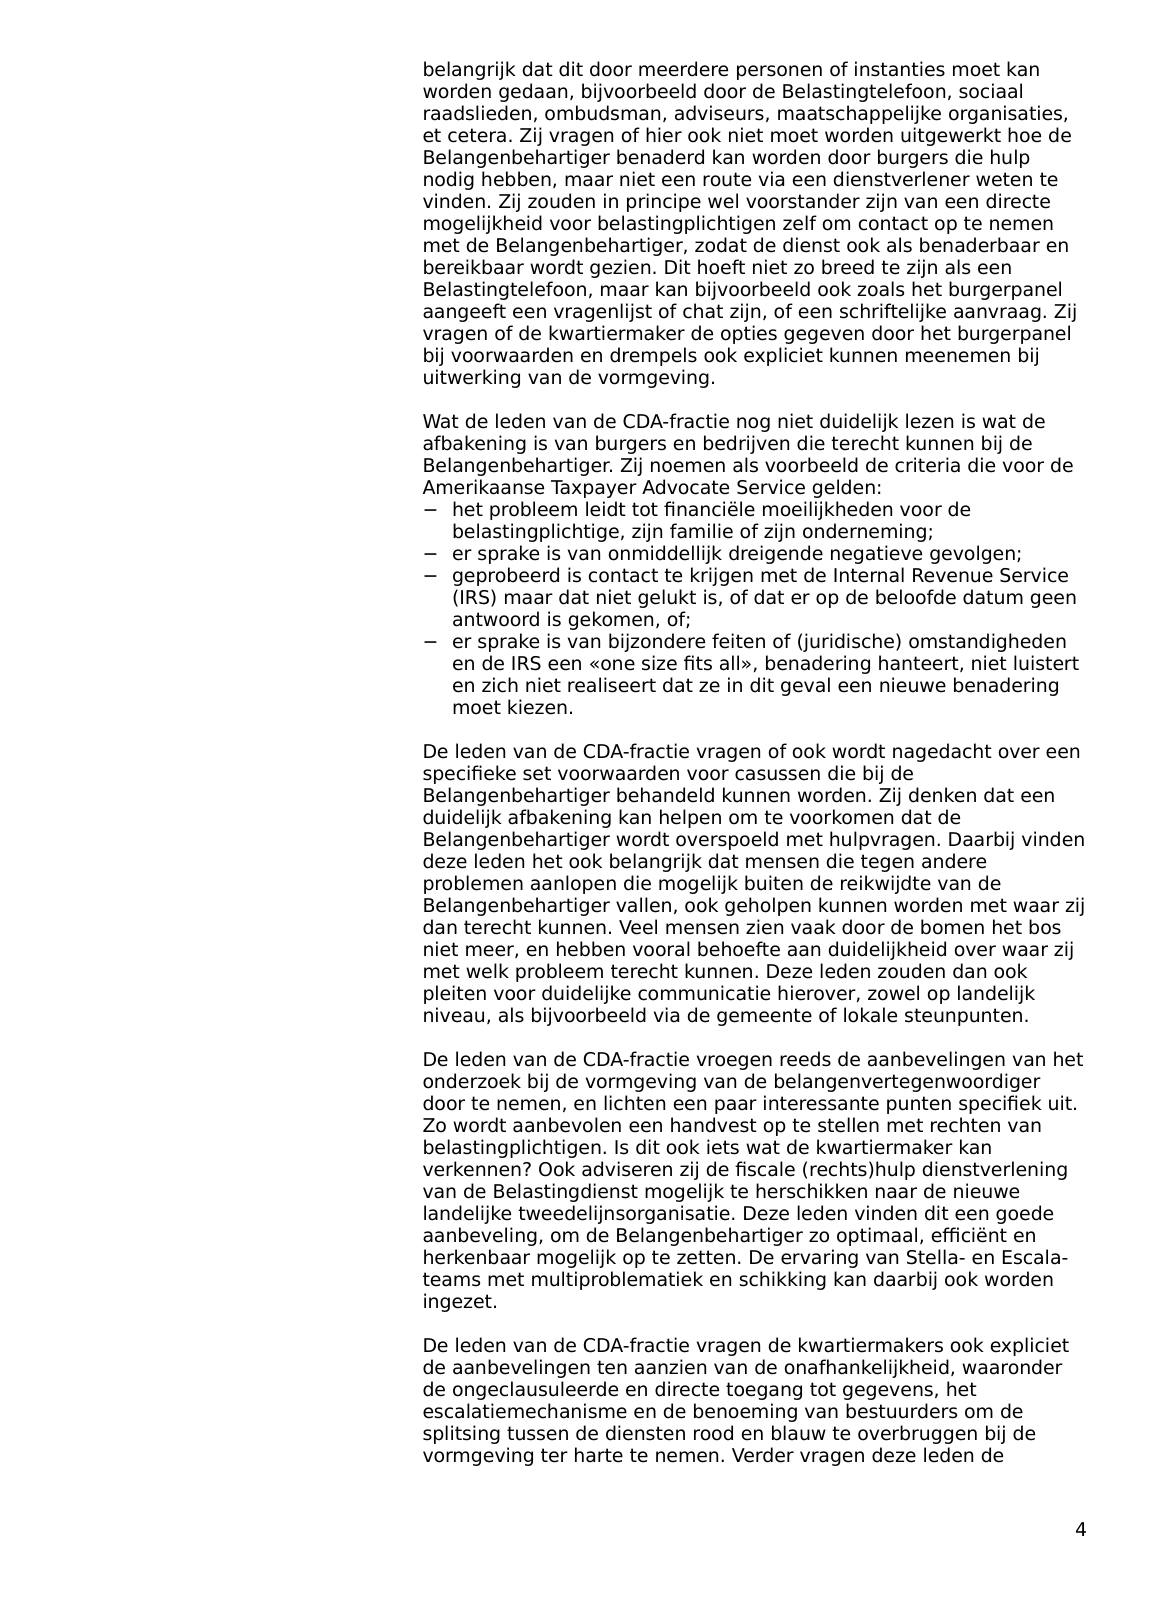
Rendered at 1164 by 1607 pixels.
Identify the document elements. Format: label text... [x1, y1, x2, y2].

text Wat de leden van de CDA-fractie nog niet duidelijk lezen is wat de afbakening is van burgers en bedrijven die terecht kunnen bij de Belangenbehartiger. Zij noemen als voorbeeld de criteria die voor de Amerikaanse Taxpayer Advocate Service gelden: [422, 411, 1087, 499]
text De leden van de CDA-fractie vragen of ook wordt nagedacht over een specifieke set voorwaarden voor casussen die bij de Belangenbehartiger behandeld kunnen worden. Zij denken dat een duidelijk afbakening kan helpen om te voorkomen dat de Belangenbehartiger wordt overspoeld met hulpvragen. Daarbij vinden deze leden het ook belangrijk dat mensen die tegen andere problemen aanlopen die mogelijk buiten de reikwijdte van de Belangenbehartiger vallen, ook geholpen kunnen worden met waar zij dan terecht kunnen. Veel mensen zien vaak door de bomen het bos niet meer, en hebben vooral behoefte aan duidelijkheid over waar zij met welk probleem terecht kunnen. Deze leden zouden dan ook pleiten voor duidelijke communicatie hierover, zowel op landelijk niveau, als bijvoorbeeld via de gemeente of lokale steunpunten. [422, 741, 1087, 1027]
text − geprobeerd is contact te krijgen met de Internal Revenue Service (IRS) maar dat niet gelukt is, of dat er op de beloofde datum geen antwoord is gekomen, of; [422, 565, 1087, 631]
text − er sprake is van bijzondere feiten of (juridische) omstandigheden en de IRS een «one size fits all», benadering hanteert, niet luistert en zich niet realiseert dat ze in dit geval een nieuwe benadering moet kiezen. [422, 631, 1087, 719]
text − het probleem leidt tot financiële moeilijkheden voor de belastingplichtige, zijn familie of zijn onderneming; [422, 499, 1087, 543]
text belangrijk dat dit door meerdere personen of instanties moet kan worden gedaan, bijvoorbeeld door de Belastingtelefoon, sociaal raadslieden, ombudsman, adviseurs, maatschappelijke organisaties, et cetera. Zij vragen of hier ook niet moet worden uitgewerkt hoe de Belangenbehartiger benaderd kan worden door burgers die hulp nodig hebben, maar niet een route via een dienstverlener weten te vinden. Zij zouden in principe wel voorstander zijn van een directe mogelijkheid voor belastingplichtigen zelf om contact op te nemen met de Belangenbehartiger, zodat de dienst ook als benaderbaar en bereikbaar wordt gezien. Dit hoeft niet zo breed te zijn als een Belastingtelefoon, maar kan bijvoorbeeld ook zoals het burgerpanel aangeeft een vragenlijst of chat zijn, of een schriftelijke aanvraag. Zij vragen of de kwartiermaker de opties gegeven door het burgerpanel bij voorwaarden en drempels ook expliciet kunnen meenemen bij uitwerking van de vormgeving. [422, 59, 1087, 389]
text De leden van de CDA-fractie vragen de kwartiermakers ook expliciet de aanbevelingen ten aanzien van de onafhankelijkheid, waaronder de ongeclausuleerde en directe toegang tot gegevens, het escalatiemechanisme en de benoeming van bestuurders om de splitsing tussen de diensten rood en blauw te overbruggen bij de vormgeving ter harte te nemen. Verder vragen deze leden de [422, 1335, 1087, 1467]
text − er sprake is van onmiddellijk dreigende negatieve gevolgen; [422, 543, 1087, 565]
text De leden van de CDA-fractie vroegen reeds de aanbevelingen van het onderzoek bij de vormgeving van de belangenvertegenwoordiger door te nemen, en lichten een paar interessante punten specifiek uit. Zo wordt aanbevolen een handvest op te stellen met rechten van belastingplichtigen. Is dit ook iets wat de kwartiermaker kan verkennen? Ook adviseren zij de fiscale (rechts)hulp dienstverlening van de Belastingdienst mogelijk te herschikken naar de nieuwe landelijke tweedelijnsorganisatie. Deze leden vinden dit een goede aanbeveling, om de Belangenbehartiger zo optimaal, efficiënt en herkenbaar mogelijk op te zetten. De ervaring van Stella- en Escala-teams met multiproblematiek en schikking kan daarbij ook worden ingezet. [422, 1049, 1087, 1312]
